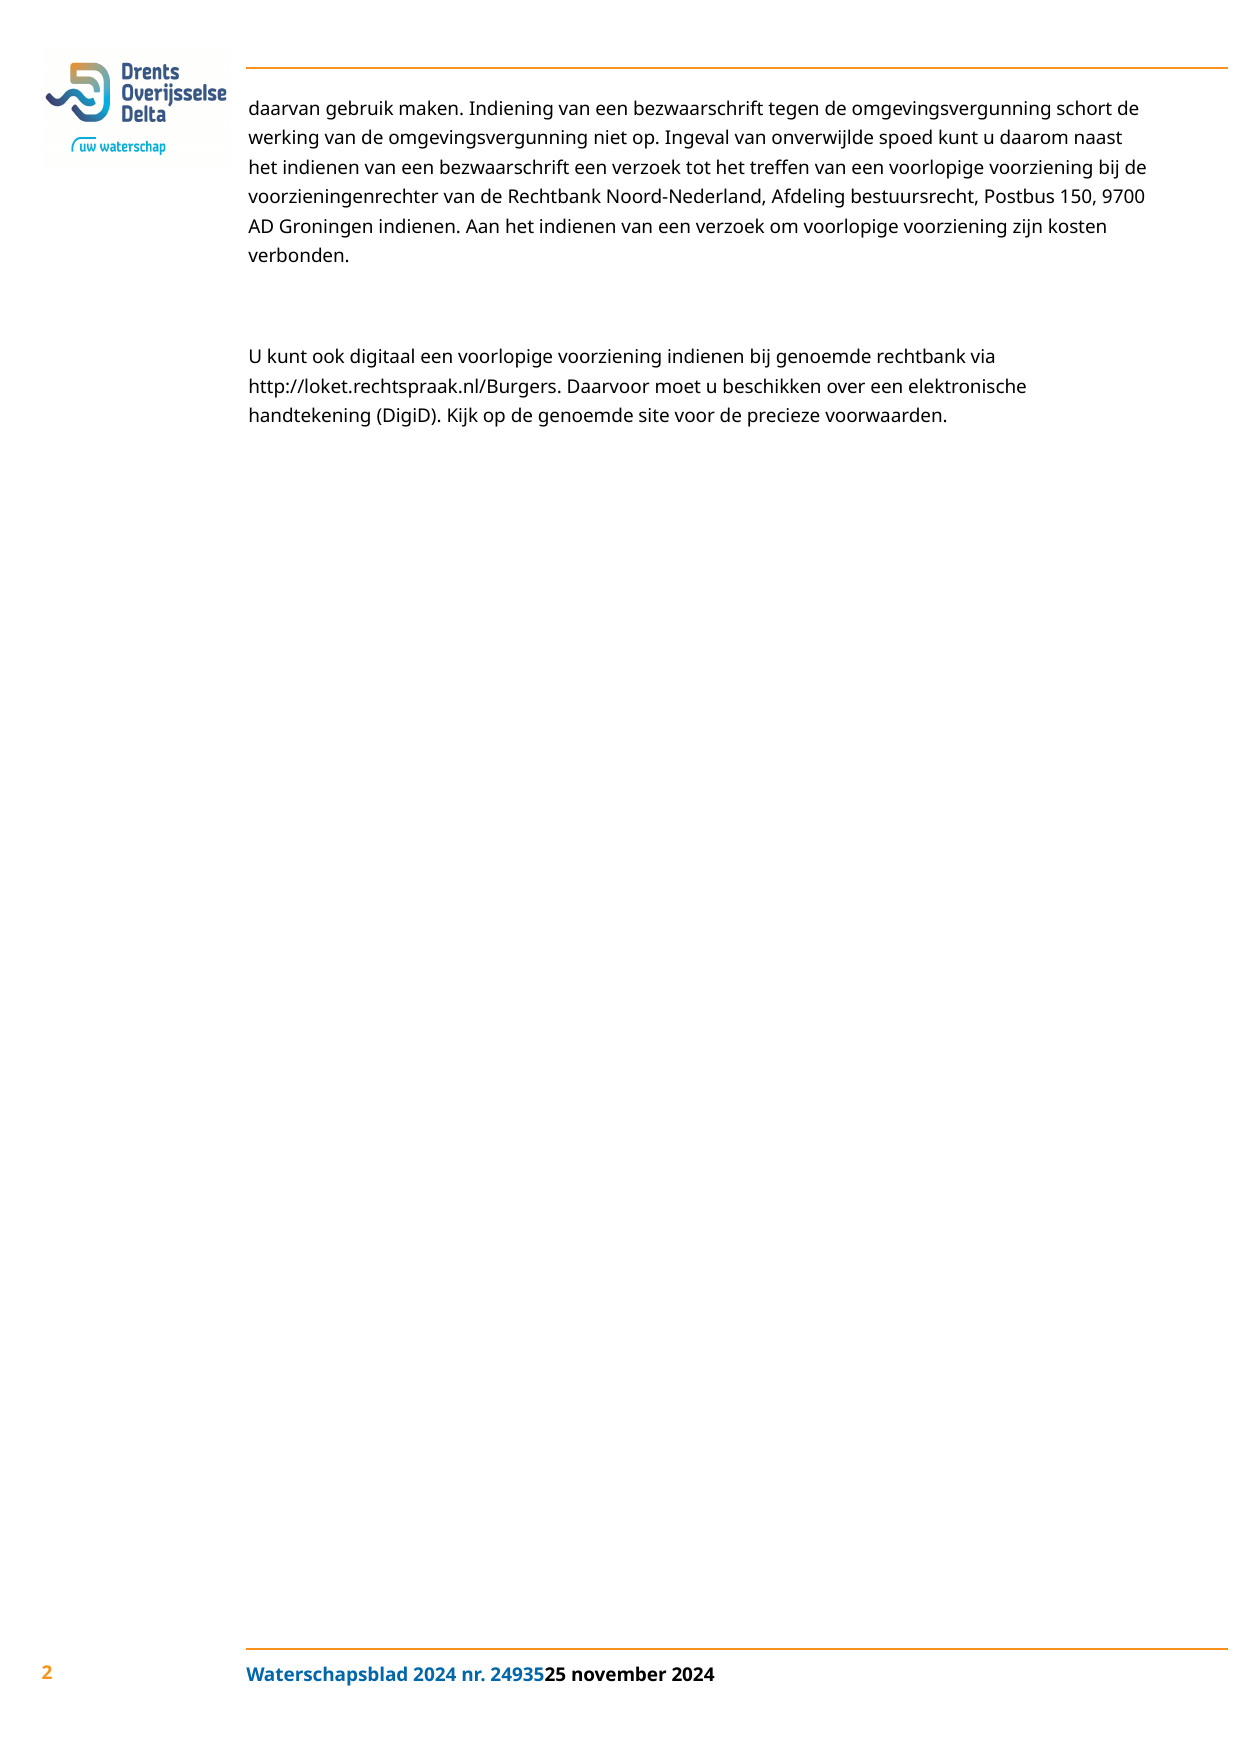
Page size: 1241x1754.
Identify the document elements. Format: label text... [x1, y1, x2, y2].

text U kunt ook digitaal een voorlopige voorziening indienen bij genoemde rechtbank via http://loket.rechtspraak.nl/Burgers. Daarvoor moet u beschikken over een elektronische handtekening (DigiD). Kijk op de genoemde site voor de precieze voorwaarden. [248, 343, 1152, 428]
text daarvan gebruik maken. Indiening van een bezwaarschrift tegen de omgevingsvergunning schort de werking van de omgevingsvergunning niet op. Ingeval van onverwijlde spoed kunt u daarom naast het indienen van een bezwaarschrift een verzoek tot het treffen van een voorlopige voorziening bij de voorzieningenrechter van de Rechtbank Noord-Nederland, Afdeling bestuursrecht, Postbus 150, 9700 AD Groningen indienen. Aan het indienen van een verzoek om voorlopige voorziening zijn kosten verbonden. [248, 95, 1152, 268]
picture [41, 47, 231, 172]
